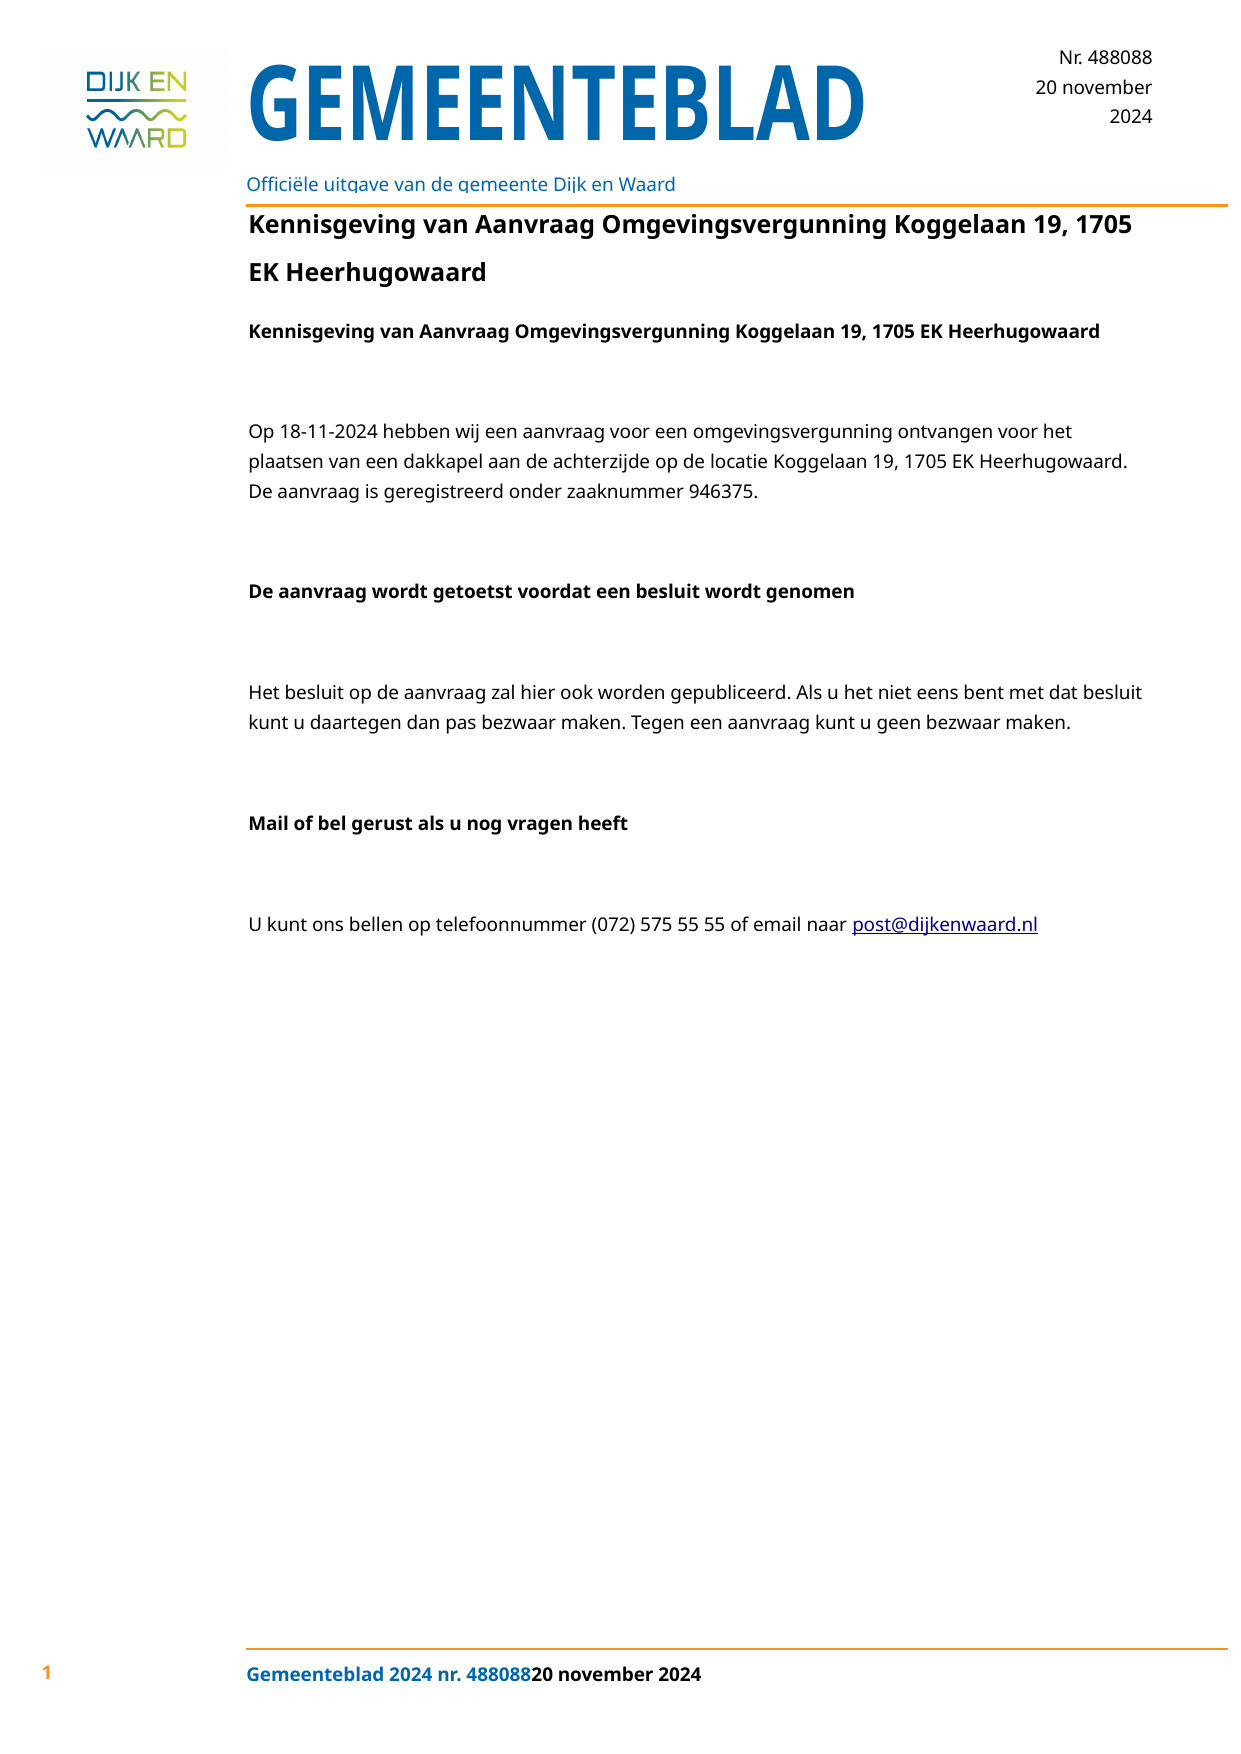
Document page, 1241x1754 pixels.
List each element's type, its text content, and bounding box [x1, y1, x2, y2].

text De aanvraag wordt getoetst voordat een besluit wordt genomen [248, 579, 1152, 604]
text Mail of bel gerust als u nog vragen heeft [248, 810, 1152, 836]
text Het besluit op de aanvraag zal hier ook worden gepubliceerd. Als u het niet eens bent met dat besluit kunt u daartegen dan pas bezwaar maken. Tegen een aanvraag kunt u geen bezwaar maken. [248, 679, 1152, 735]
text Op 18-11-2024 hebben wij een aanvraag voor een omgevingsvergunning ontvangen voor het plaatsen van een dakkapel aan de achterzijde op de locatie Koggelaan 19, 1705 EK Heerhugowaard. De aanvraag is geregistreerd onder zaaknummer 946375. [248, 419, 1152, 504]
picture [41, 47, 231, 172]
text Kennisgeving van Aanvraag Omgevingsvergunning Koggelaan 19, 1705 EK Heerhugowaard [248, 318, 1152, 344]
text U kunt ons bellen op telefoonnummer (072) 575 55 55 of email naar post@dijkenwaard.nl [248, 911, 1152, 937]
text Kennisgeving van Aanvraag Omgevingsvergunning Koggelaan 19, 1705 EK Heerhugowaard [248, 207, 1152, 288]
